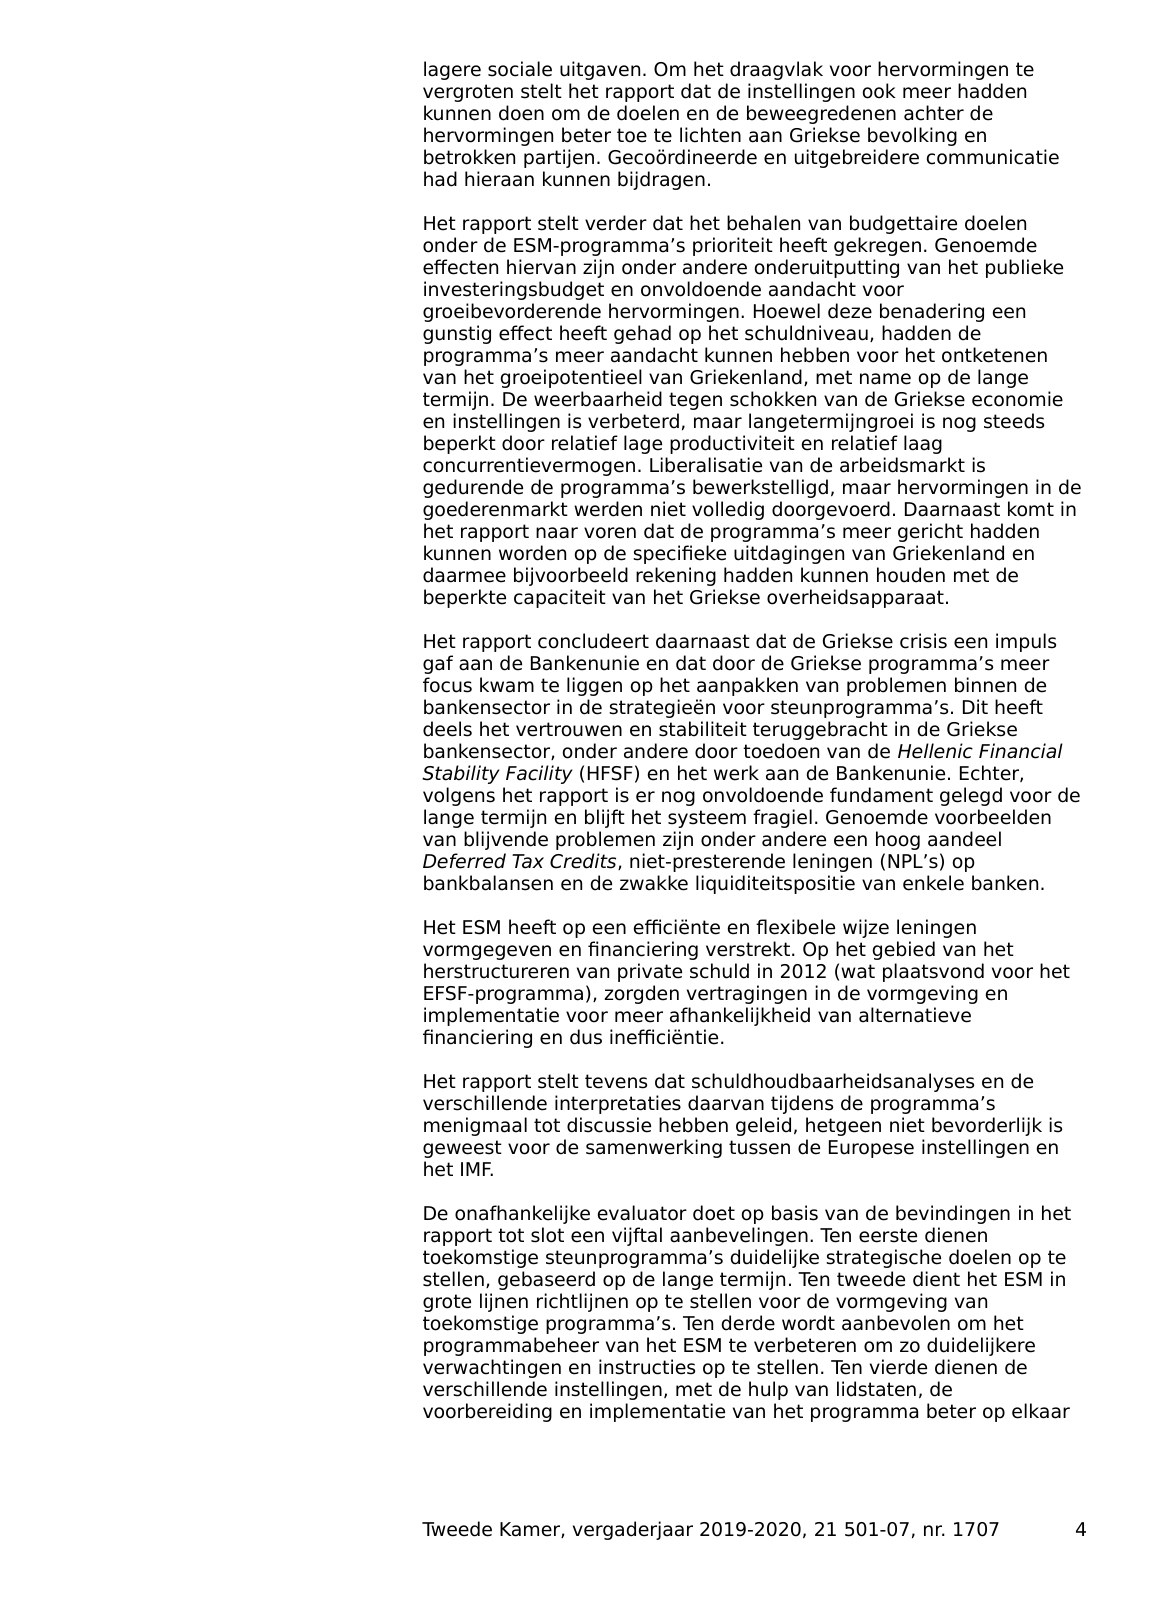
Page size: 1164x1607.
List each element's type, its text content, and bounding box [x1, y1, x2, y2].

text Het rapport stelt tevens dat schuldhoudbaarheidsanalyses en de verschillende interpretaties daarvan tijdens de programma’s menigmaal tot discussie hebben geleid, hetgeen niet bevorderlijk is geweest voor de samenwerking tussen de Europese instellingen en het IMF. [422, 1071, 1087, 1181]
text Het rapport concludeert daarnaast dat de Griekse crisis een impuls gaf aan de Bankenunie en dat door de Griekse programma’s meer focus kwam te liggen op het aanpakken van problemen binnen de bankensector in de strategieën voor steunprogramma’s. Dit heeft deels het vertrouwen en stabiliteit teruggebracht in de Griekse bankensector, onder andere door toedoen van de Hellenic Financial Stability Facility (HFSF) en het werk aan de Bankenunie. Echter, volgens het rapport is er nog onvoldoende fundament gelegd voor de lange termijn en blijft het systeem fragiel. Genoemde voorbeelden van blijvende problemen zijn onder andere een hoog aandeel Deferred Tax Credits, niet-presterende leningen (NPL’s) op bankbalansen en de zwakke liquiditeitspositie van enkele banken. [422, 631, 1087, 895]
text lagere sociale uitgaven. Om het draagvlak voor hervormingen te vergroten stelt het rapport dat de instellingen ook meer hadden kunnen doen om de doelen en de beweegredenen achter de hervormingen beter toe te lichten aan Griekse bevolking en betrokken partijen. Gecoördineerde en uitgebreidere communicatie had hieraan kunnen bijdragen. [422, 59, 1087, 191]
text Het rapport stelt verder dat het behalen van budgettaire doelen onder de ESM-programma’s prioriteit heeft gekregen. Genoemde effecten hiervan zijn onder andere onderuitputting van het publieke investeringsbudget en onvoldoende aandacht voor groeibevorderende hervormingen. Hoewel deze benadering een gunstig effect heeft gehad op het schuldniveau, hadden de programma’s meer aandacht kunnen hebben voor het ontketenen van het groeipotentieel van Griekenland, met name op de lange termijn. De weerbaarheid tegen schokken van de Griekse economie en instellingen is verbeterd, maar langetermijngroei is nog steeds beperkt door relatief lage productiviteit en relatief laag concurrentievermogen. Liberalisatie van de arbeidsmarkt is gedurende de programma’s bewerkstelligd, maar hervormingen in de goederenmarkt werden niet volledig doorgevoerd. Daarnaast komt in het rapport naar voren dat de programma’s meer gericht hadden kunnen worden op de specifieke uitdagingen van Griekenland en daarmee bijvoorbeeld rekening hadden kunnen houden met de beperkte capaciteit van het Griekse overheidsapparaat. [422, 213, 1087, 609]
text De onafhankelijke evaluator doet op basis van de bevindingen in het rapport tot slot een vijftal aanbevelingen. Ten eerste dienen toekomstige steunprogramma’s duidelijke strategische doelen op te stellen, gebaseerd op de lange termijn. Ten tweede dient het ESM in grote lijnen richtlijnen op te stellen voor de vormgeving van toekomstige programma’s. Ten derde wordt aanbevolen om het programmabeheer van het ESM te verbeteren om zo duidelijkere verwachtingen en instructies op te stellen. Ten vierde dienen de verschillende instellingen, met de hulp van lidstaten, de voorbereiding en implementatie van het programma beter op elkaar [422, 1203, 1087, 1423]
text Het ESM heeft op een efficiënte en flexibele wijze leningen vormgegeven en financiering verstrekt. Op het gebied van het herstructureren van private schuld in 2012 (wat plaatsvond voor het EFSF-programma), zorgden vertragingen in de vormgeving en implementatie voor meer afhankelijkheid van alternatieve financiering en dus inefficiëntie. [422, 917, 1087, 1049]
